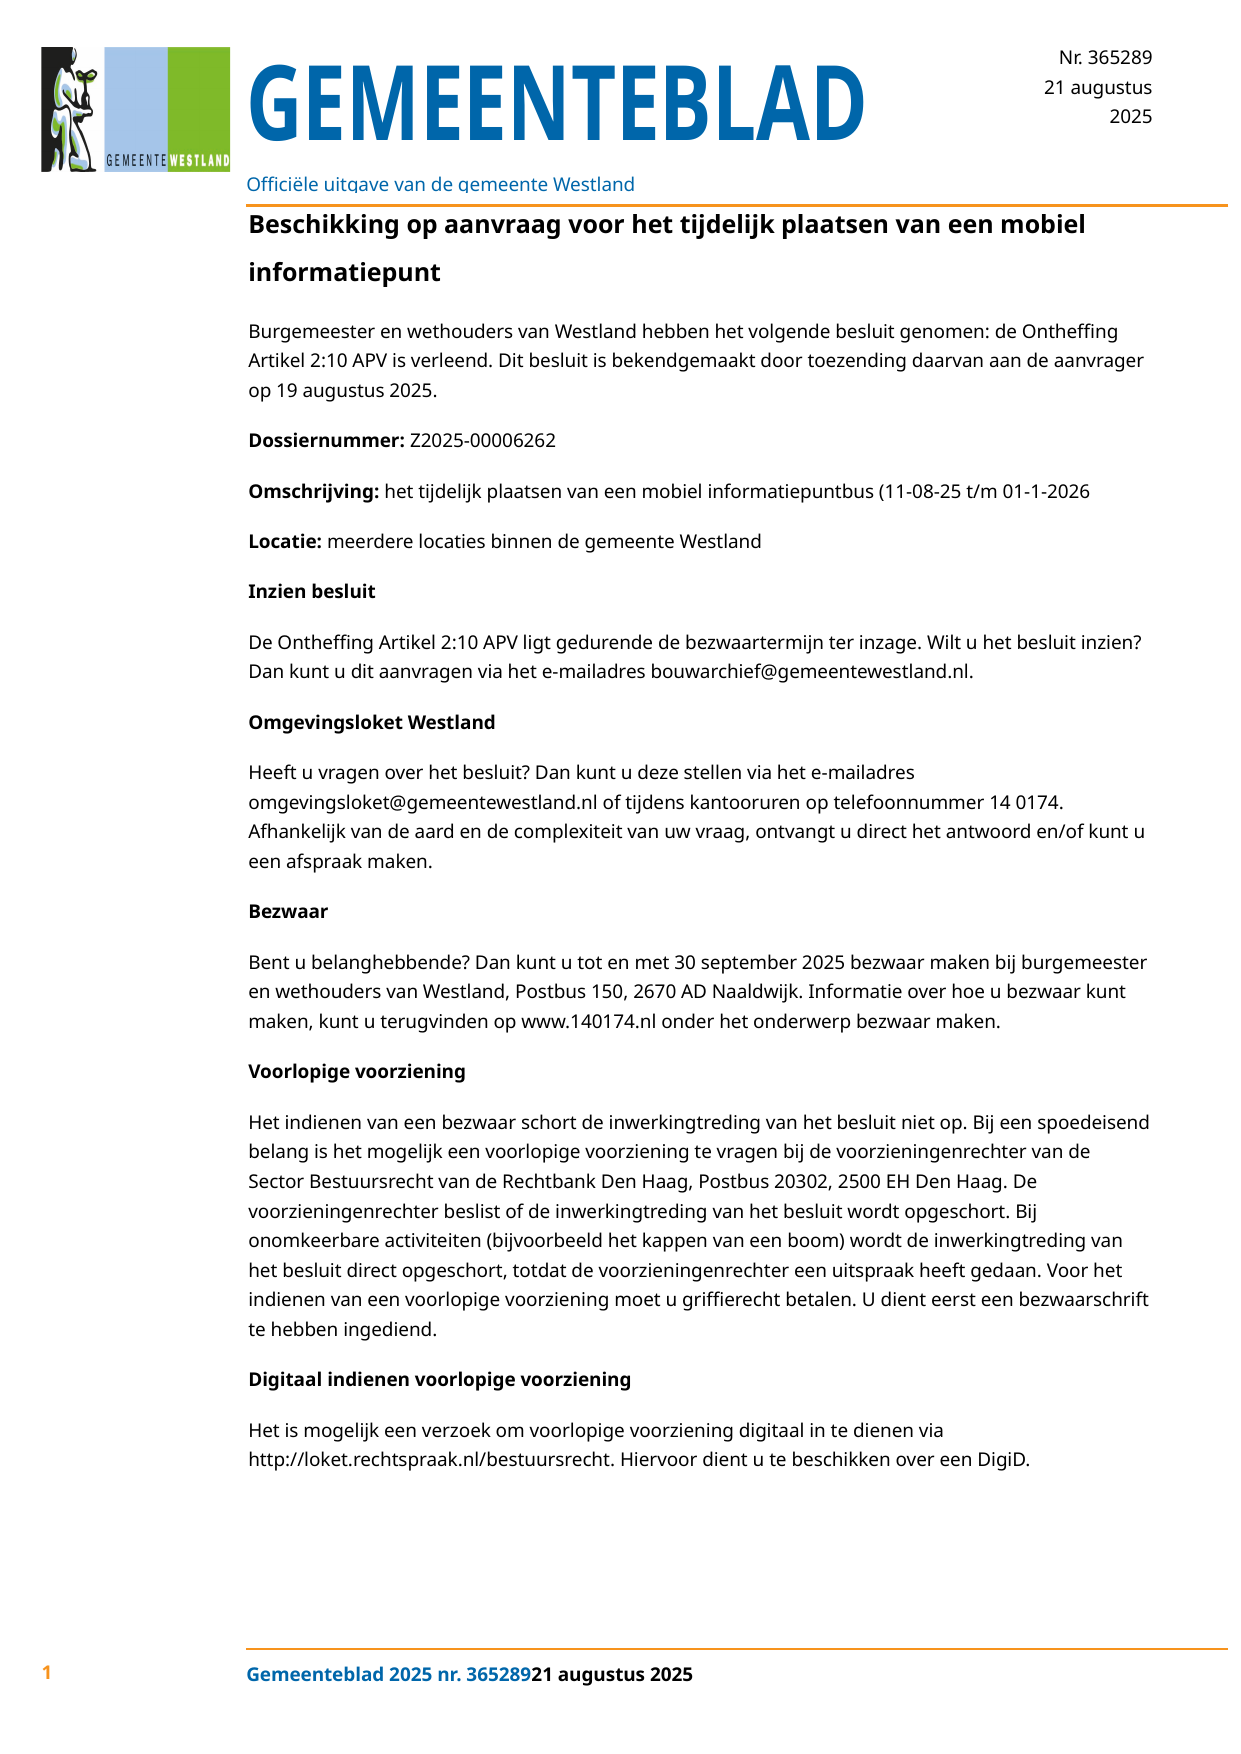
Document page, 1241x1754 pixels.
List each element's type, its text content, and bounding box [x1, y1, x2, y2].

text Burgemeester en wethouders van Westland hebben het volgende besluit genomen: de Ontheffing Artikel 2:10 APV is verleend. Dit besluit is bekendgemaakt door toezending daarvan aan de aanvrager op 19 augustus 2025. [248, 318, 1152, 403]
text Omschrijving: het tijdelijk plaatsen van een mobiel informatiepuntbus (11-08-25 t/m 01-1-2026 [248, 478, 1152, 504]
text Locatie: meerdere locaties binnen de gemeente Westland [248, 528, 1152, 554]
text Dossiernummer: Z2025-00006262 [248, 427, 1152, 453]
text Bent u belanghebbende? Dan kunt u tot en met 30 september 2025 bezwaar maken bij burgemeester en wethouders van Westland, Postbus 150, 2670 AD Naaldwijk. Informatie over hoe u bezwaar kunt maken, kunt u terugvinden op www.140174.nl onder het onderwerp bezwaar maken. [248, 949, 1152, 1034]
text Digitaal indienen voorlopige voorziening [248, 1367, 1152, 1392]
text Beschikking op aanvraag voor het tijdelijk plaatsen van een mobiel informatiepunt [248, 207, 1152, 288]
picture [41, 47, 231, 172]
text De Ontheffing Artikel 2:10 APV ligt gedurende de bezwaartermijn ter inzage. Wilt u het besluit inzien? Dan kunt u dit aanvragen via het e-mailadres bouwarchief@gemeentewestland.nl. [248, 629, 1152, 684]
text Bezwaar [248, 899, 1152, 924]
text Voorlopige voorziening [248, 1059, 1152, 1084]
text Het indienen van een bezwaar schort de inwerkingtreding van het besluit niet op. Bij een spoedeisend belang is het mogelijk een voorlopige voorziening te vragen bij de voorzieningenrechter van de Sector Bestuursrecht van de Rechtbank Den Haag, Postbus 20302, 2500 EH Den Haag. De voorzieningenrechter beslist of de inwerkingtreding van het besluit wordt opgeschort. Bij onomkeerbare activiteiten (bijvoorbeeld het kappen van een boom) wordt de inwerkingtreding van het besluit direct opgeschort, totdat de voorzieningenrechter een uitspraak heeft gedaan. Voor het indienen van een voorlopige voorziening moet u griffierecht betalen. U dient eerst een bezwaarschrift te hebben ingediend. [248, 1109, 1152, 1342]
text Omgevingsloket Westland [248, 709, 1152, 735]
text Het is mogelijk een verzoek om voorlopige voorziening digitaal in te dienen via http://loket.rechtspraak.nl/bestuursrecht. Hiervoor dient u te beschikken over een DigiD. [248, 1417, 1152, 1472]
text Inzien besluit [248, 579, 1152, 604]
text Heeft u vragen over het besluit? Dan kunt u deze stellen via het e-mailadres omgevingsloket@gemeentewestland.nl of tijdens kantooruren op telefoonnummer 14 0174. Afhankelijk van de aard en de complexiteit van uw vraag, ontvangt u direct het antwoord en/of kunt u een afspraak maken. [248, 759, 1152, 874]
